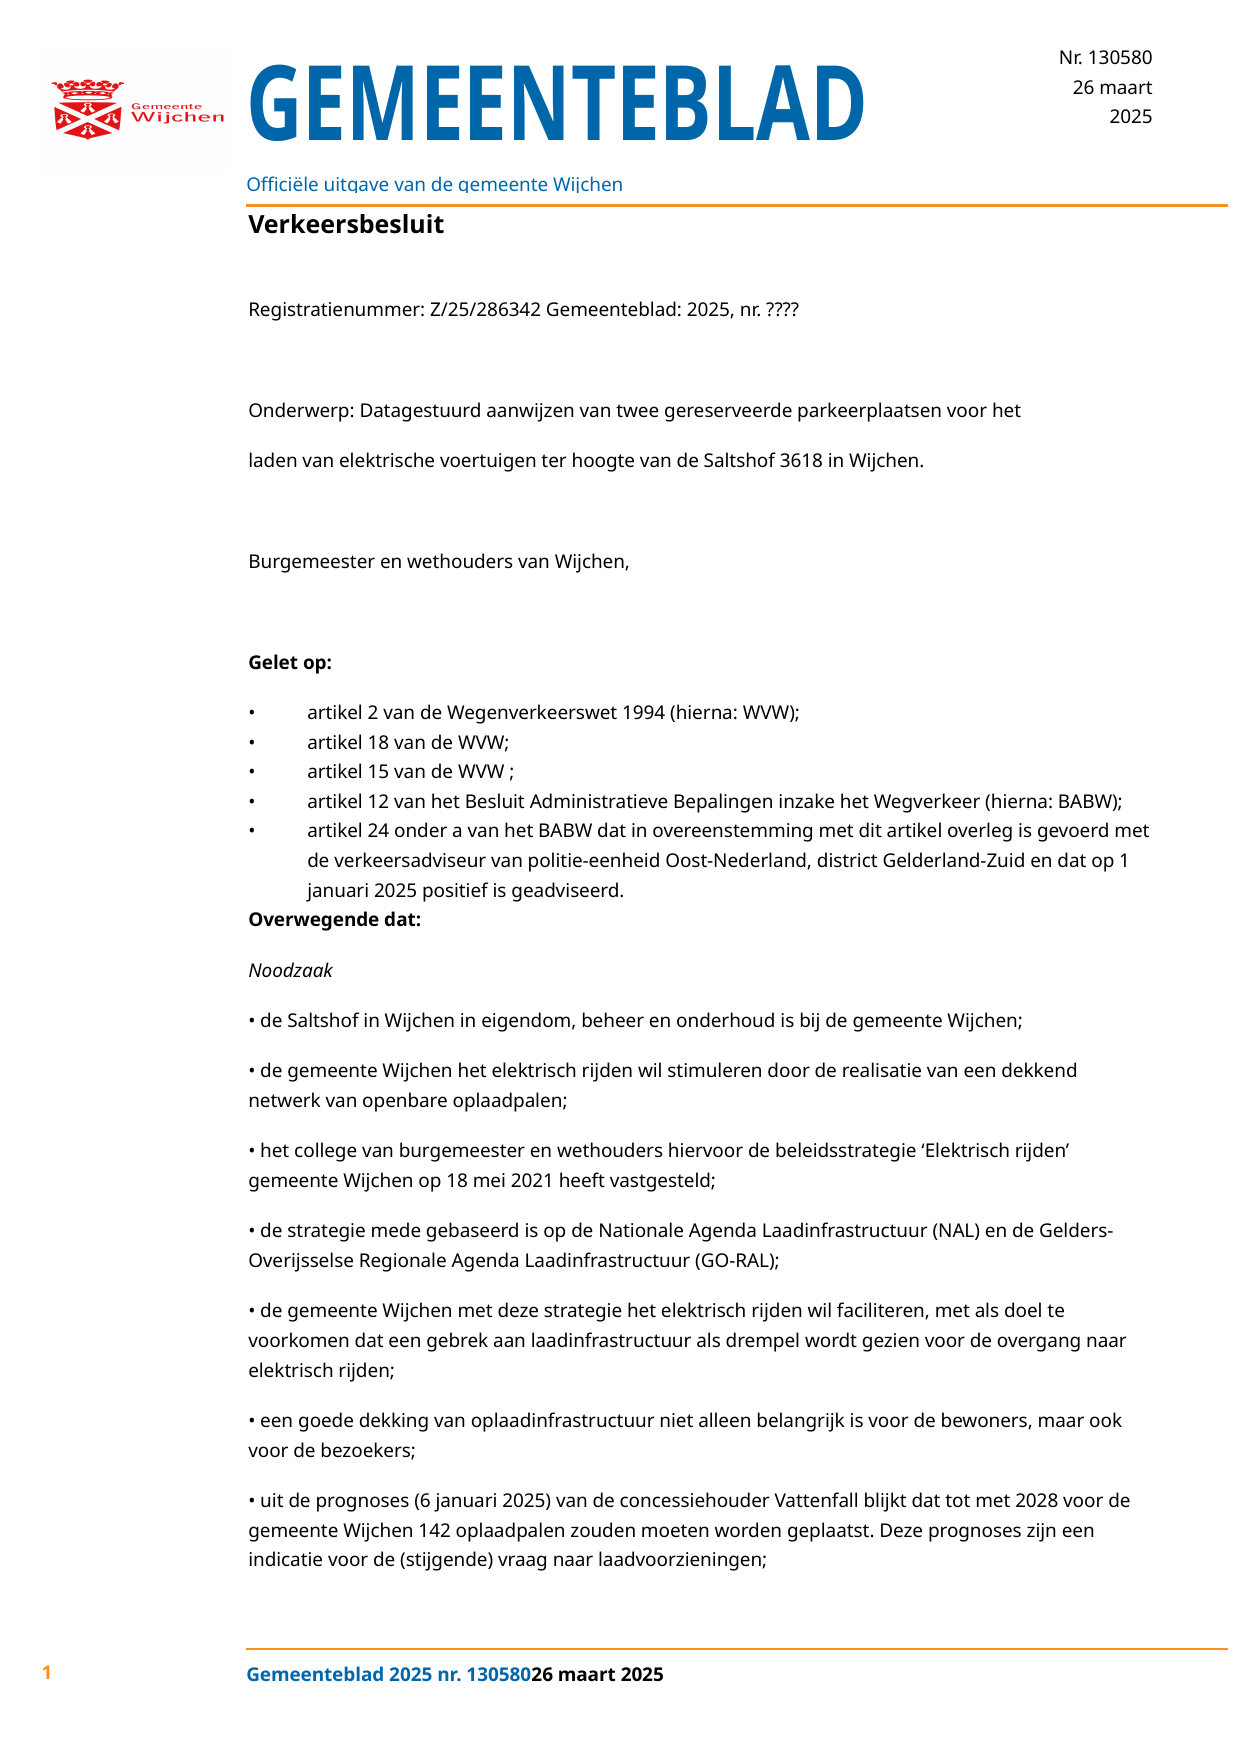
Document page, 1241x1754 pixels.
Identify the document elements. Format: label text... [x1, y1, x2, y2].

text • een goede dekking van oplaadinfrastructuur niet alleen belangrijk is voor de bewoners, maar ook voor de bezoekers; [248, 1407, 1152, 1463]
text Overwegende dat: [248, 906, 1152, 932]
text Onderwerp: Datagestuurd aanwijzen van twee gereserveerde parkeerplaatsen voor het [248, 397, 1152, 423]
text Burgemeester en wethouders van Wijchen, [248, 548, 1152, 574]
text • de strategie mede gebaseerd is op de Nationale Agenda Laadinfrastructuur (NAL) en de Gelders- Overijsselse Regionale Agenda Laadinfrastructuur (GO-RAL); [248, 1218, 1152, 1273]
text • de gemeente Wijchen het elektrisch rijden wil stimuleren door de realisatie van een dekkend netwerk van openbare oplaadpalen; [248, 1058, 1152, 1113]
text Verkeersbesluit [248, 207, 1152, 241]
text • de Saltshof in Wijchen in eigendom, beheer en onderhoud is bij de gemeente Wijchen; [248, 1007, 1152, 1033]
text Noodzaak [248, 957, 1152, 983]
list artikel 2 van de Wegenverkeerswet 1994 (hierna: WVW); [248, 699, 1152, 725]
list artikel 15 van de WVW ; [248, 758, 1152, 784]
text laden van elektrische voertuigen ter hoogte van de Saltshof 3618 in Wijchen. [248, 447, 1152, 473]
list artikel 18 van de WVW; [248, 729, 1152, 755]
text • het college van burgemeester en wethouders hiervoor de beleidsstrategie ‘Elektrisch rijden’ gemeente Wijchen op 18 mei 2021 heeft vastgesteld; [248, 1138, 1152, 1193]
picture [41, 47, 231, 172]
text • de gemeente Wijchen met deze strategie het elektrisch rijden wil faciliteren, met als doel te voorkomen dat een gebrek aan laadinfrastructuur als drempel wordt gezien voor de overgang naar elektrisch rijden; [248, 1298, 1152, 1383]
text • uit de prognoses (6 januari 2025) van de concessiehouder Vattenfall blijkt dat tot met 2028 voor de gemeente Wijchen 142 oplaadpalen zouden moeten worden geplaatst. Deze prognoses zijn een indicatie voor de (stijgende) vraag naar laadvoorzieningen; [248, 1487, 1152, 1572]
text Gelet op: [248, 649, 1152, 675]
list artikel 24 onder a van het BABW dat in overeenstemming met dit artikel overleg is gevoerd met de verkeersadviseur van politie-eenheid Oost-Nederland, district Gelderland-Zuid en dat op 1 januari 2025 positief is geadviseerd. [248, 818, 1152, 903]
text Registratienummer: Z/25/286342 Gemeenteblad: 2025, nr. ???? [248, 296, 1152, 322]
list artikel 12 van het Besluit Administratieve Bepalingen inzake het Wegverkeer (hierna: BABW); [248, 788, 1152, 814]
